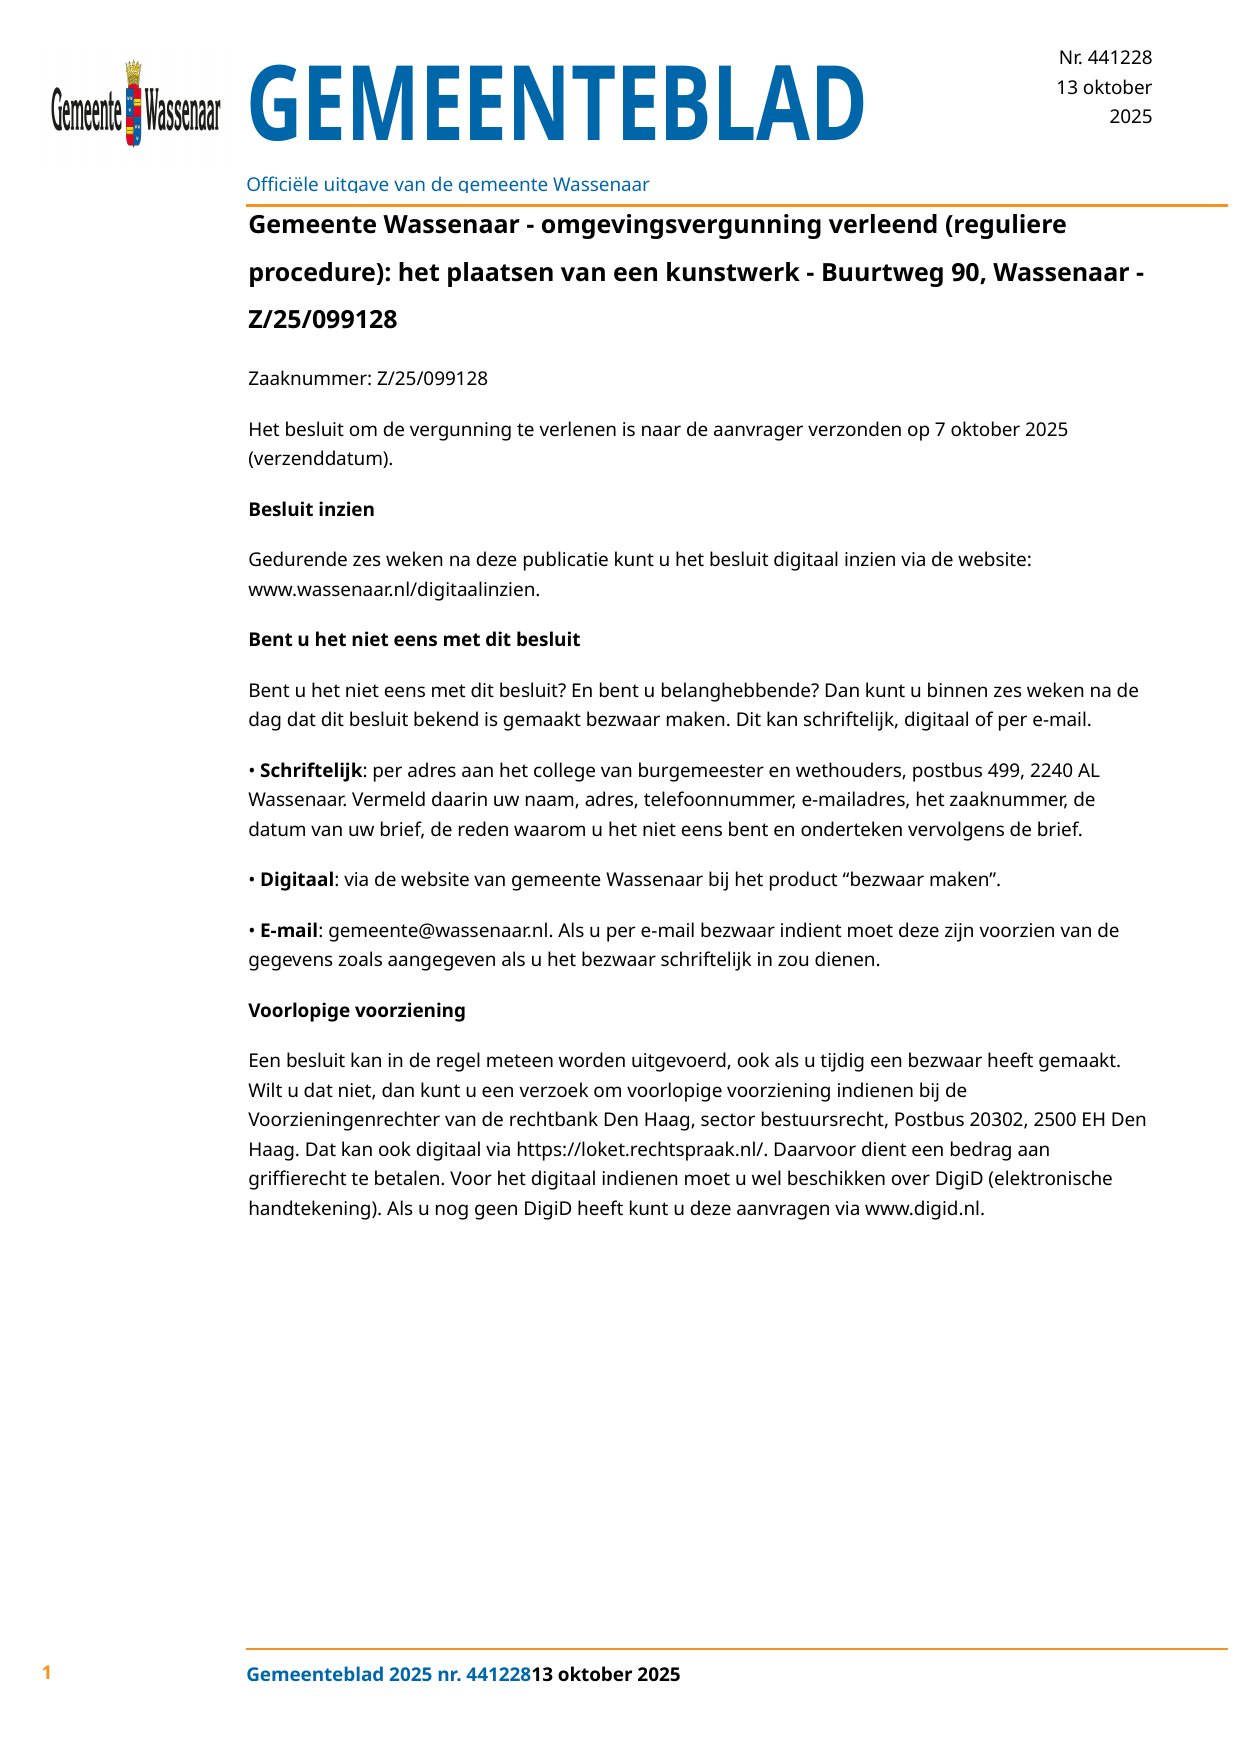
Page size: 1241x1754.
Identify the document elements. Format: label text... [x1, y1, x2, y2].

text Bent u het niet eens met dit besluit [248, 626, 1152, 652]
text Besluit inzien [248, 496, 1152, 522]
text Bent u het niet eens met dit besluit? En bent u belanghebbende? Dan kunt u binnen zes weken na de dag dat dit besluit bekend is gemaakt bezwaar maken. Dit kan schriftelijk, digitaal of per e-mail. [248, 677, 1152, 732]
text Gemeente Wassenaar - omgevingsvergunning verleend (reguliere procedure): het plaatsen van een kunstwerk - Buurtweg 90, Wassenaar - Z/25/099128 [248, 207, 1152, 336]
text Gedurende zes weken na deze publicatie kunt u het besluit digitaal inzien via de website: www.wassenaar.nl/digitaalinzien. [248, 546, 1152, 602]
text Voorlopige voorziening [248, 997, 1152, 1022]
text Het besluit om de vergunning te verlenen is naar de aanvrager verzonden op 7 oktober 2025 (verzenddatum). [248, 416, 1152, 471]
text • Digitaal: via de website van gemeente Wassenaar bij het product “bezwaar maken”. [248, 866, 1152, 892]
text Een besluit kan in de regel meteen worden uitgevoerd, ook als u tijdig een bezwaar heeft gemaakt. Wilt u dat niet, dan kunt u een verzoek om voorlopige voorziening indienen bij de Voorzieningenrechter van de rechtbank Den Haag, sector bestuursrecht, Postbus 20302, 2500 EH Den Haag. Dat kan ook digitaal via https://loket.rechtspraak.nl/. Daarvoor dient een bedrag aan griffierecht te betalen. Voor het digitaal indienen moet u wel beschikken over DigiD (elektronische handtekening). Als u nog geen DigiD heeft kunt u deze aanvragen via www.digid.nl. [248, 1047, 1152, 1221]
text Zaaknummer: Z/25/099128 [248, 366, 1152, 391]
picture [41, 47, 231, 172]
text • Schriftelijk: per adres aan het college van burgemeester en wethouders, postbus 499, 2240 AL Wassenaar. Vermeld daarin uw naam, adres, telefoonnummer, e-mailadres, het zaaknummer, de datum van uw brief, de reden waarom u het niet eens bent en onderteken vervolgens de brief. [248, 757, 1152, 842]
text • E-mail: gemeente@wassenaar.nl. Als u per e-mail bezwaar indient moet deze zijn voorzien van de gegevens zoals aangegeven als u het bezwaar schriftelijk in zou dienen. [248, 917, 1152, 972]
